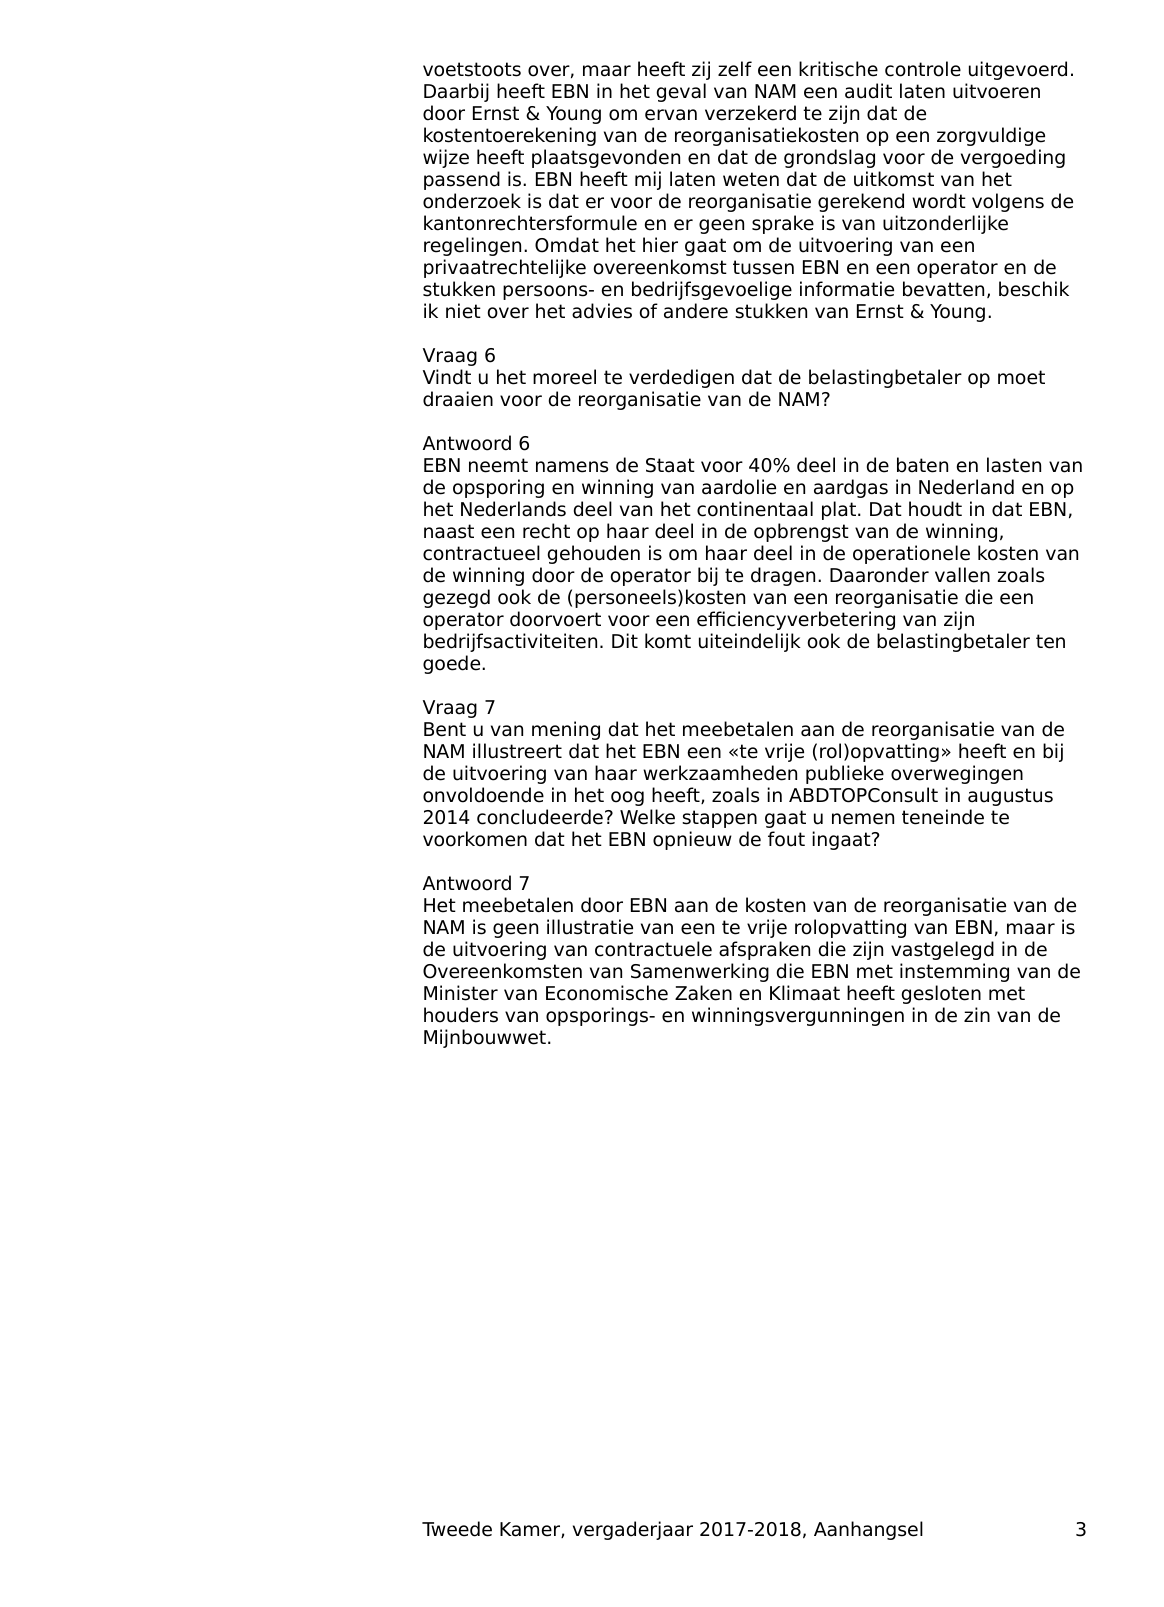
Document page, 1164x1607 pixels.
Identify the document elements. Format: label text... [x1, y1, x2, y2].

text Vraag 6 [422, 345, 1087, 367]
text Het meebetalen door EBN aan de kosten van de reorganisatie van de NAM is geen illustratie van een te vrije rolopvatting van EBN, maar is de uitvoering van contractuele afspraken die zijn vastgelegd in de Overeenkomsten van Samenwerking die EBN met instemming van de Minister van Economische Zaken en Klimaat heeft gesloten met houders van opsporings- en winningsvergunningen in de zin van de Mijnbouwwet. [422, 895, 1087, 1049]
text voetstoots over, maar heeft zij zelf een kritische controle uitgevoerd. Daarbij heeft EBN in het geval van NAM een audit laten uitvoeren door Ernst & Young om ervan verzekerd te zijn dat de kostentoerekening van de reorganisatiekosten op een zorgvuldige wijze heeft plaatsgevonden en dat de grondslag voor de vergoeding passend is. EBN heeft mij laten weten dat de uitkomst van het onderzoek is dat er voor de reorganisatie gerekend wordt volgens de kantonrechtersformule en er geen sprake is van uitzonderlijke regelingen. Omdat het hier gaat om de uitvoering van een privaatrechtelijke overeenkomst tussen EBN en een operator en de stukken persoons- en bedrijfsgevoelige informatie bevatten, beschik ik niet over het advies of andere stukken van Ernst & Young. [422, 59, 1087, 323]
text Antwoord 7 [422, 873, 1087, 895]
text Vraag 7 [422, 697, 1087, 719]
text EBN neemt namens de Staat voor 40% deel in de baten en lasten van de opsporing en winning van aardolie en aardgas in Nederland en op het Nederlands deel van het continentaal plat. Dat houdt in dat EBN, naast een recht op haar deel in de opbrengst van de winning, contractueel gehouden is om haar deel in de operationele kosten van de winning door de operator bij te dragen. Daaronder vallen zoals gezegd ook de (personeels)kosten van een reorganisatie die een operator doorvoert voor een efficiencyverbetering van zijn bedrijfsactiviteiten. Dit komt uiteindelijk ook de belastingbetaler ten goede. [422, 455, 1087, 675]
text Vindt u het moreel te verdedigen dat de belastingbetaler op moet draaien voor de reorganisatie van de NAM? [422, 367, 1087, 411]
text Bent u van mening dat het meebetalen aan de reorganisatie van de NAM illustreert dat het EBN een «te vrije (rol)opvatting» heeft en bij de uitvoering van haar werkzaamheden publieke overwegingen onvoldoende in het oog heeft, zoals in ABDTOPConsult in augustus 2014 concludeerde? Welke stappen gaat u nemen teneinde te voorkomen dat het EBN opnieuw de fout ingaat? [422, 719, 1087, 851]
text Antwoord 6 [422, 433, 1087, 455]
